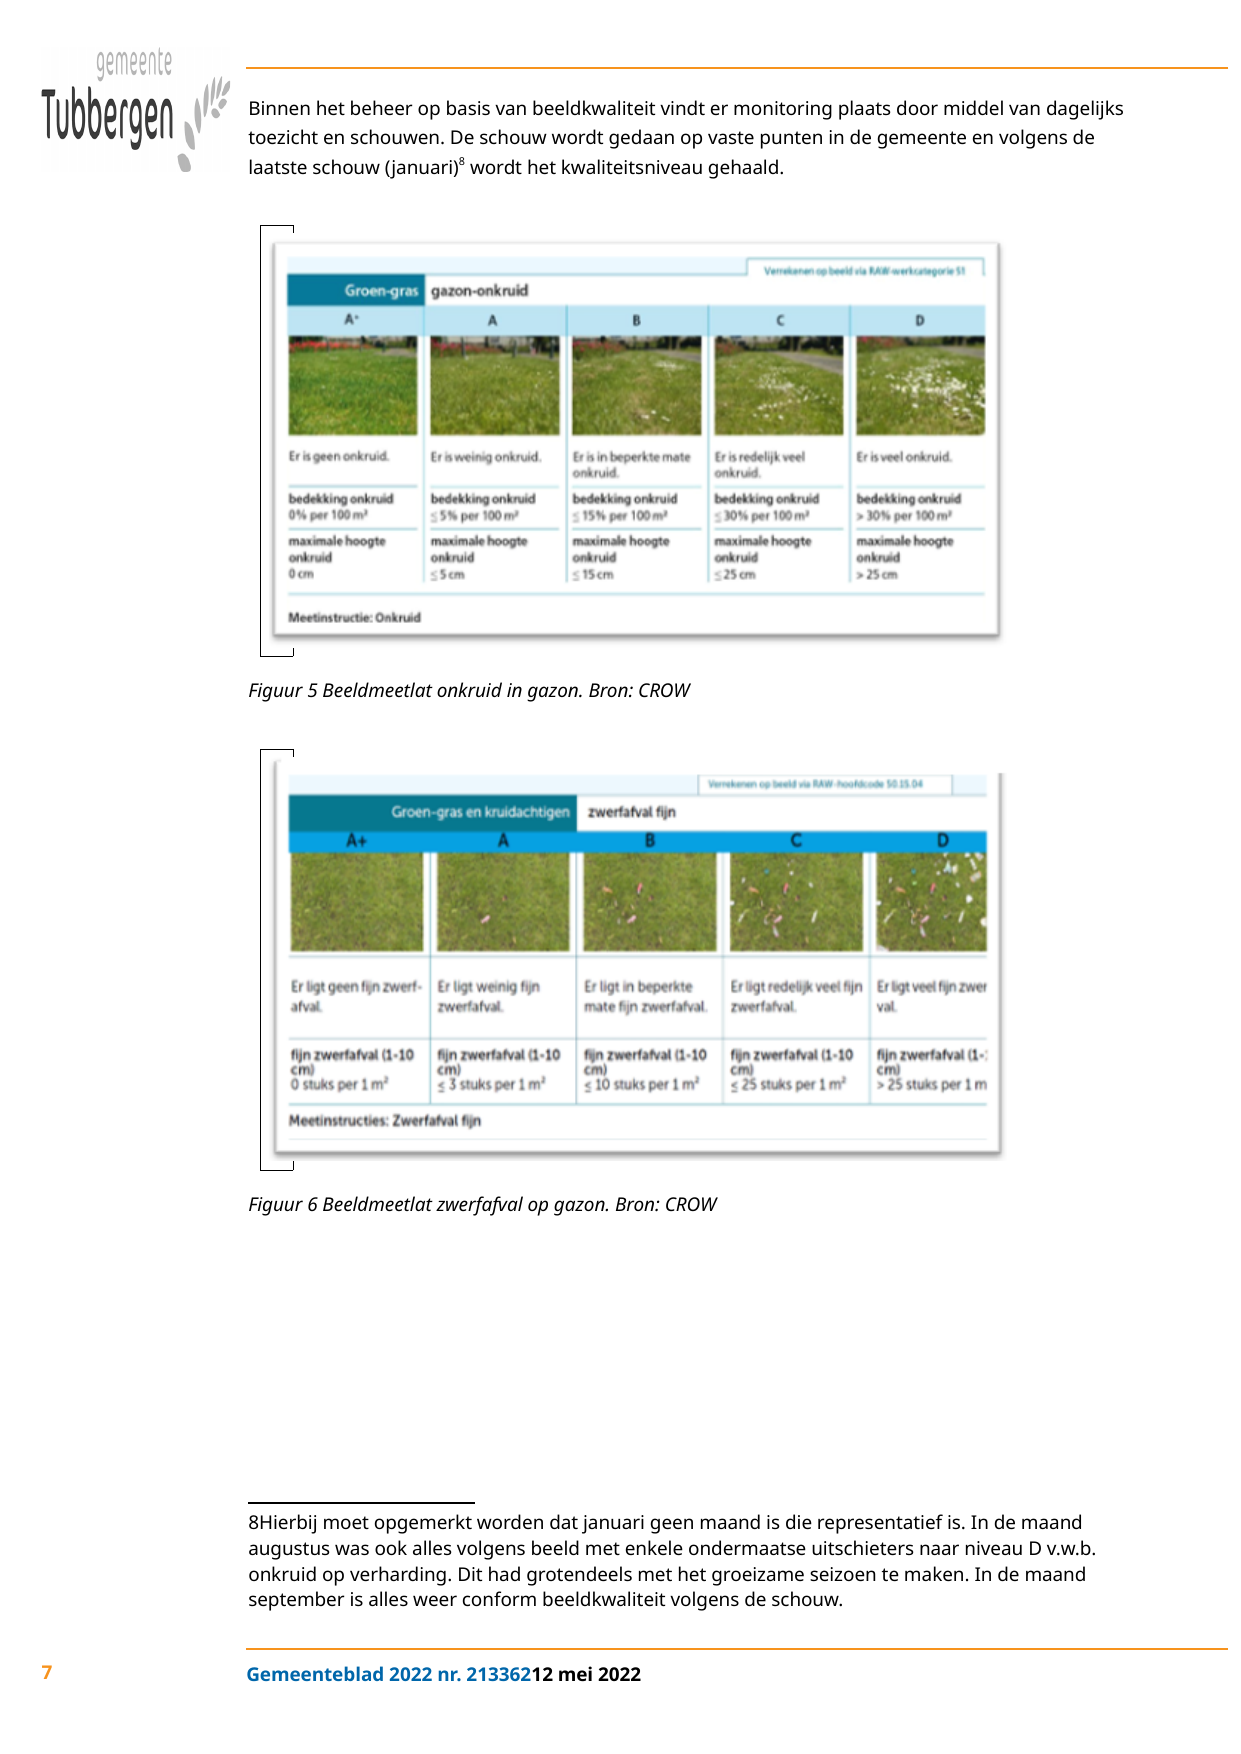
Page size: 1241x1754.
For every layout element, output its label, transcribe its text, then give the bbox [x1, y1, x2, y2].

text Figuur 6 Beeldmeetlat zwerfafval op gazon. Bron: CROW [248, 1191, 1152, 1217]
picture [268, 233, 1008, 648]
text Hierbij moet opgemerkt worden dat januari geen maand is die representatief is. In de maand augustus was ook alles volgens beeld met enkele ondermaatse uitschieters naar niveau D v.w.b. onkruid op verharding. Dit had grotendeels met het groeizame seizoen te maken. In de maand september is alles weer conform beeldkwaliteit volgens de schouw. [248, 1509, 1152, 1612]
text Binnen het beheer op basis van beeldkwaliteit vindt er monitoring plaats door middel van dagelijks toezicht en schouwen. De schouw wordt gedaan op vaste punten in de gemeente en volgens de laatste schouw (januari) wordt het kwaliteitsniveau gehaald. [248, 95, 1152, 180]
picture [268, 757, 1008, 1161]
text Figuur 5 Beeldmeetlat onkruid in gazon. Bron: CROW [248, 678, 1152, 703]
picture [41, 47, 231, 172]
